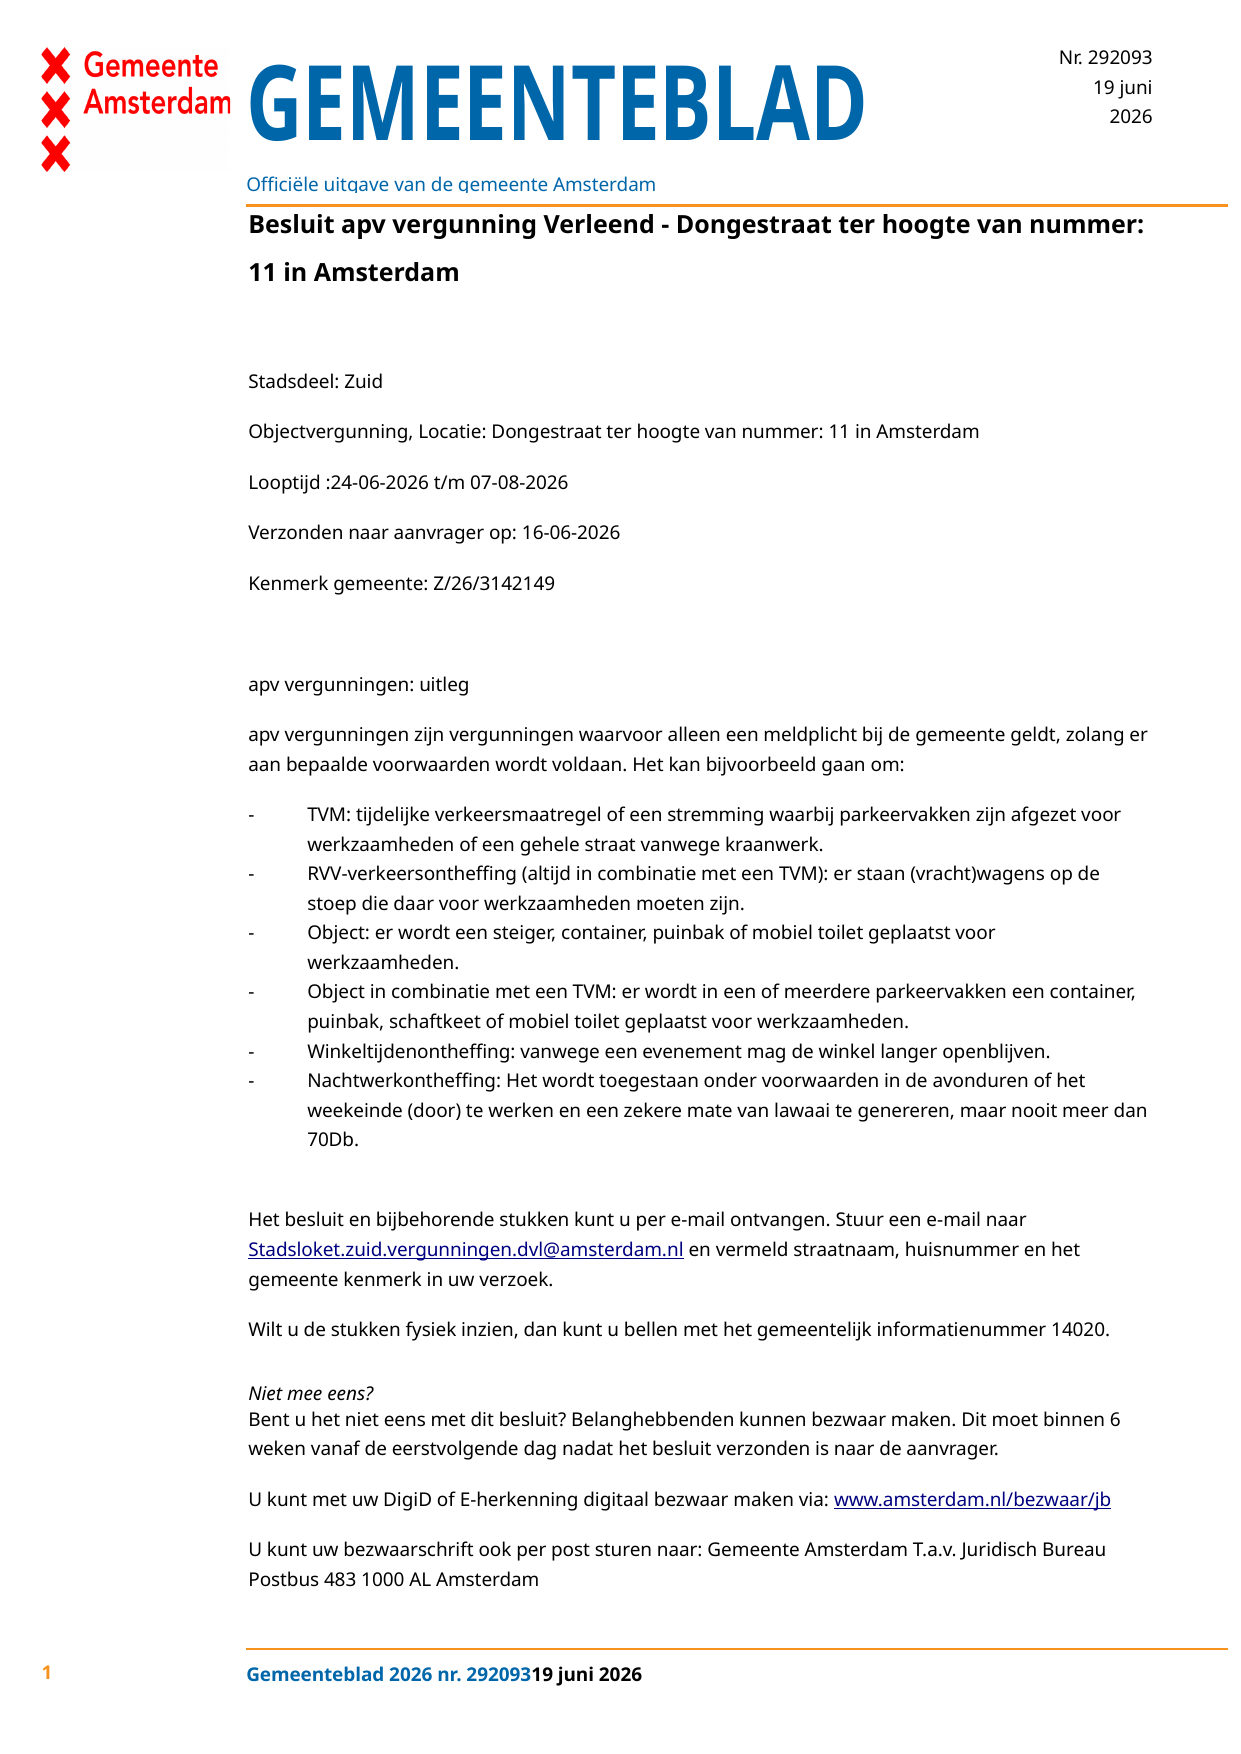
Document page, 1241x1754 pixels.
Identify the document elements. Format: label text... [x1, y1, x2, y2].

list RVV-verkeersontheffing (altijd in combinatie met een TVM): er staan (vracht)wagens op de stoep die daar voor werkzaamheden moeten zijn. [248, 860, 1152, 916]
text Besluit apv vergunning Verleend - Dongestraat ter hoogte van nummer: 11 in Amsterdam [248, 207, 1152, 288]
text U kunt met uw DigiD of E-herkenning digitaal bezwaar maken via: www.amsterdam.nl/bezwaar/jb [248, 1486, 1152, 1512]
text U kunt uw bezwaarschrift ook per post sturen naar: Gemeente Amsterdam T.a.v. Juridisch Bureau Postbus 483 1000 AL Amsterdam [248, 1536, 1152, 1592]
text Wilt u de stukken fysiek inzien, dan kunt u bellen met het gemeentelijk informatienummer 14020. [248, 1316, 1152, 1342]
picture [41, 47, 231, 172]
text apv vergunningen zijn vergunningen waarvoor alleen een meldplicht bij de gemeente geldt, zolang er aan bepaalde voorwaarden wordt voldaan. Het kan bijvoorbeeld gaan om: [248, 721, 1152, 777]
list TVM: tijdelijke verkeersmaatregel of een stremming waarbij parkeervakken zijn afgezet voor werkzaamheden of een gehele straat vanwege kraanwerk. [248, 801, 1152, 857]
text Kenmerk gemeente: Z/26/3142149 [248, 570, 1152, 596]
text Stadsdeel: Zuid [248, 368, 1152, 394]
text Objectvergunning, Locatie: Dongestraat ter hoogte van nummer: 11 in Amsterdam [248, 419, 1152, 444]
text Bent u het niet eens met dit besluit? Belanghebbenden kunnen bezwaar maken. Dit moet binnen 6 weken vanaf de eerstvolgende dag nadat het besluit verzonden is naar de aanvrager. [248, 1406, 1152, 1461]
text Het besluit en bijbehorende stukken kunt u per e-mail ontvangen. Stuur een e-mail naar Stadsloket.zuid.vergunningen.dvl@amsterdam.nl en vermeld straatnaam, huisnummer en het gemeente kenmerk in uw verzoek. [248, 1207, 1152, 1292]
list Object in combinatie met een TVM: er wordt in een of meerdere parkeervakken een container, puinbak, schaftkeet of mobiel toilet geplaatst voor werkzaamheden. [248, 979, 1152, 1034]
text Verzonden naar aanvrager op: 16-06-2026 [248, 519, 1152, 545]
text Looptijd :24-06-2026 t/m 07-08-2026 [248, 469, 1152, 495]
text Niet mee eens? [248, 1380, 1152, 1406]
list Winkeltijdenontheffing: vanwege een evenement mag de winkel langer openblijven. [248, 1038, 1152, 1064]
list Object: er wordt een steiger, container, puinbak of mobiel toilet geplaatst voor werkzaamheden. [248, 919, 1152, 975]
list Nachtwerkontheffing: Het wordt toegestaan onder voorwaarden in de avonduren of het weekeinde (door) te werken en een zekere mate van lawaai te genereren, maar nooit meer dan 70Db. [248, 1067, 1152, 1152]
text apv vergunningen: uitleg [248, 671, 1152, 697]
